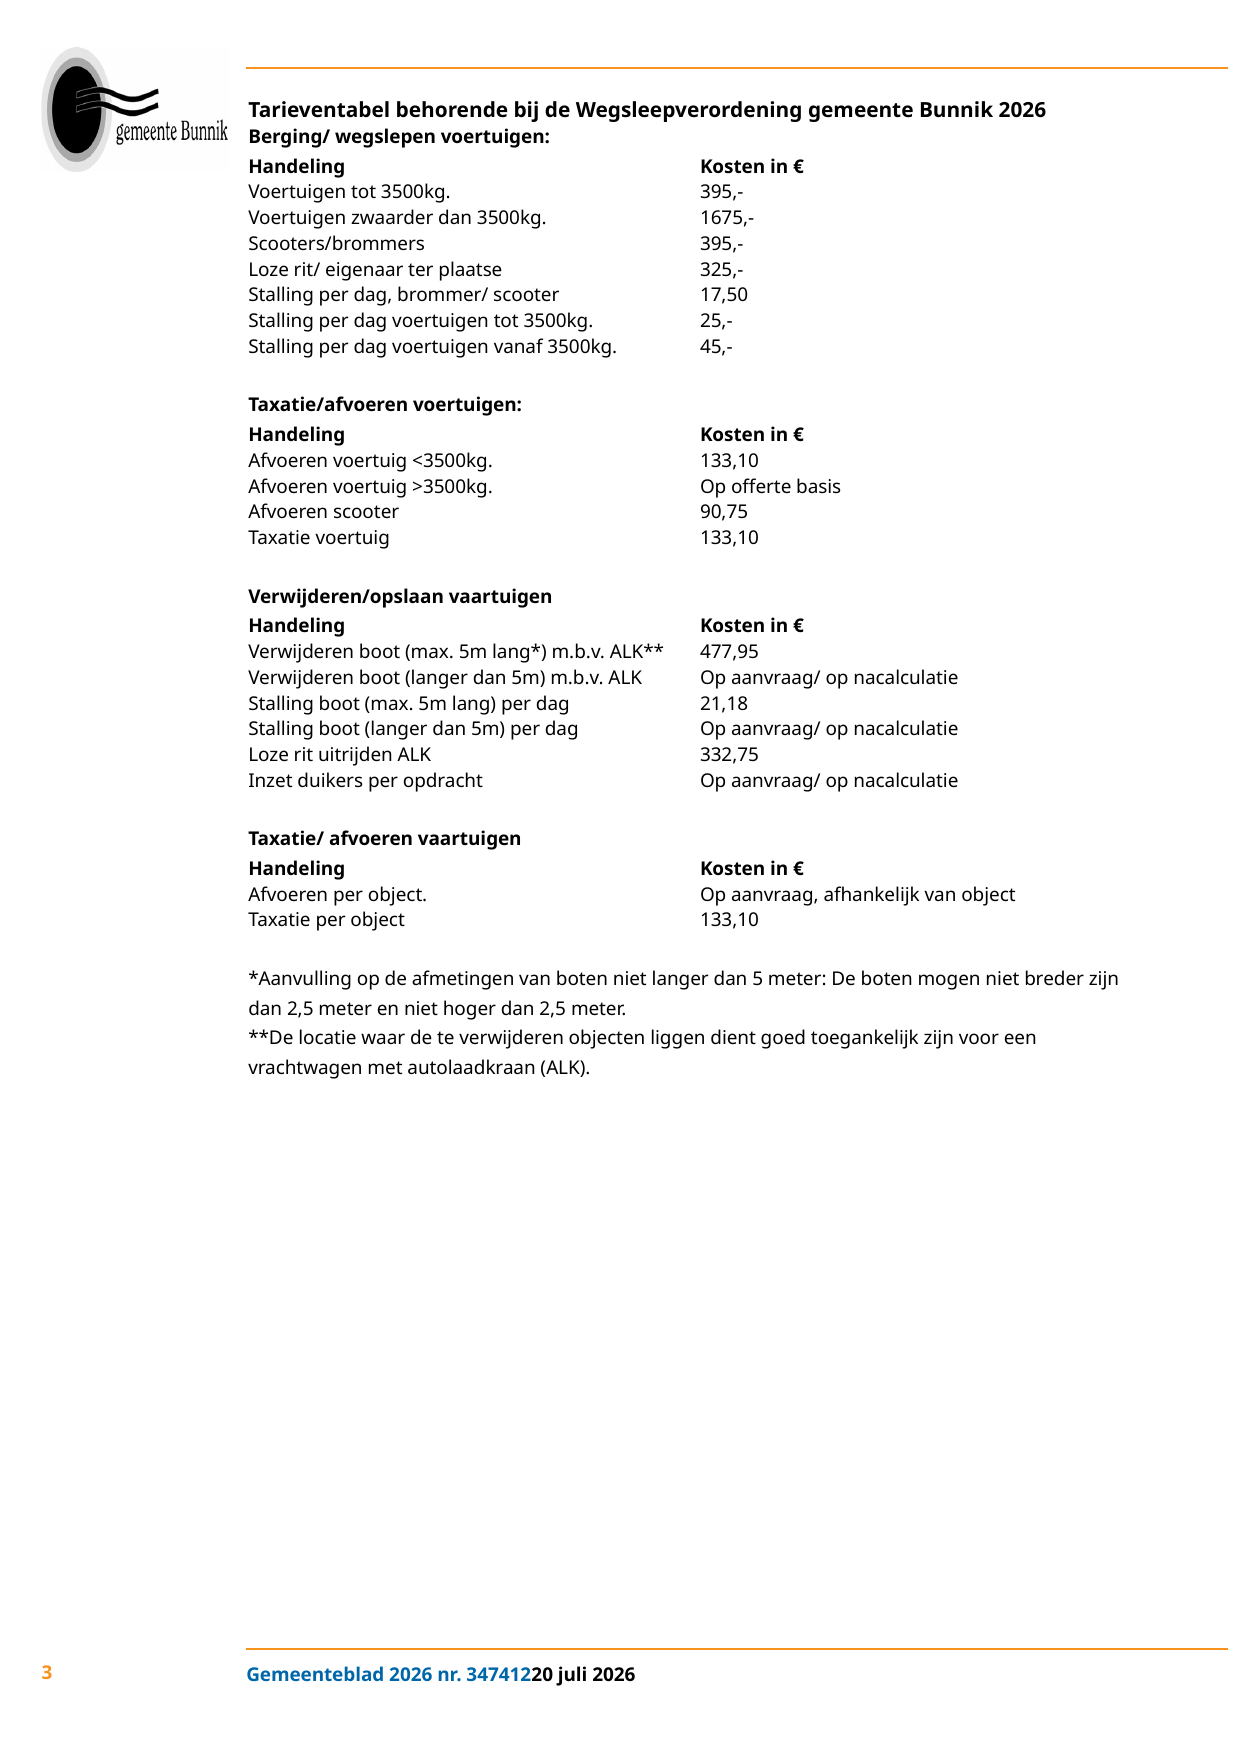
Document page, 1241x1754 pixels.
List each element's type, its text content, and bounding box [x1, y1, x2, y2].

table_header Handeling [248, 613, 700, 638]
table_header Kosten in € [700, 855, 1152, 881]
text **De locatie waar de te verwijderen objecten liggen dient goed toegankelijk zijn voor een vrachtwagen met autolaadkraan (ALK). [248, 1024, 1152, 1079]
table_cell Op aanvraag, afhankelijk van object [700, 881, 1152, 907]
table_cell 133,10 [700, 907, 1152, 932]
table_cell Afvoeren voertuig <3500kg. [248, 447, 700, 473]
table_cell 1675,- [700, 205, 1152, 230]
table_cell 21,18 [700, 690, 1152, 715]
table_cell Op offerte basis [700, 473, 1152, 498]
table_cell 133,10 [700, 524, 1152, 550]
table_cell 395,- [700, 230, 1152, 256]
table_cell Op aanvraag/ op nacalculatie [700, 715, 1152, 741]
text Taxatie/afvoeren voertuigen: [248, 392, 1152, 417]
table_cell 325,- [700, 256, 1152, 282]
table_cell 395,- [700, 179, 1152, 204]
table_cell 17,50 [700, 282, 1152, 307]
text Berging/ wegslepen voertuigen: [248, 123, 1152, 149]
table_cell Scooters/brommers [248, 230, 700, 256]
table_header Kosten in € [700, 613, 1152, 638]
table_cell Stalling per dag voertuigen tot 3500kg. [248, 308, 700, 333]
table_cell Taxatie voertuig [248, 524, 700, 550]
table_cell Afvoeren scooter [248, 499, 700, 524]
table_cell Inzet duikers per opdracht [248, 767, 700, 793]
table_cell Stalling per dag voertuigen vanaf 3500kg. [248, 333, 700, 359]
table_header Handeling [248, 855, 700, 881]
table_cell Stalling boot (max. 5m lang) per dag [248, 690, 700, 715]
table_cell Stalling boot (langer dan 5m) per dag [248, 715, 700, 741]
table_cell Afvoeren voertuig >3500kg. [248, 473, 700, 498]
table_header Handeling [248, 153, 700, 179]
table_cell 45,- [700, 333, 1152, 359]
text *Aanvulling op de afmetingen van boten niet langer dan 5 meter: De boten mogen niet breder zijn dan 2,5 meter en niet hoger dan 2,5 meter. [248, 965, 1152, 1020]
table_cell Taxatie per object [248, 907, 700, 932]
table_cell Voertuigen zwaarder dan 3500kg. [248, 205, 700, 230]
table_cell 25,- [700, 308, 1152, 333]
table_header Handeling [248, 421, 700, 447]
table_cell Op aanvraag/ op nacalculatie [700, 767, 1152, 793]
text Tarieventabel behorende bij de Wegsleepverordening gemeente Bunnik 2026 [248, 95, 1152, 123]
table_cell 332,75 [700, 741, 1152, 767]
table_cell Op aanvraag/ op nacalculatie [700, 664, 1152, 690]
table_cell Loze rit uitrijden ALK [248, 741, 700, 767]
picture [41, 47, 231, 172]
text Taxatie/ afvoeren vaartuigen [248, 825, 1152, 851]
table_cell Afvoeren per object. [248, 881, 700, 907]
table_header Kosten in € [700, 421, 1152, 447]
table_cell Verwijderen boot (langer dan 5m) m.b.v. ALK [248, 664, 700, 690]
table_cell 133,10 [700, 447, 1152, 473]
table_cell Voertuigen tot 3500kg. [248, 179, 700, 204]
table_cell Verwijderen boot (max. 5m lang*) m.b.v. ALK** [248, 638, 700, 664]
table_cell 477,95 [700, 638, 1152, 664]
table_header Kosten in € [700, 153, 1152, 179]
text Verwijderen/opslaan vaartuigen [248, 583, 1152, 608]
table_cell Stalling per dag, brommer/ scooter [248, 282, 700, 307]
table_cell 90,75 [700, 499, 1152, 524]
table_cell Loze rit/ eigenaar ter plaatse [248, 256, 700, 282]
